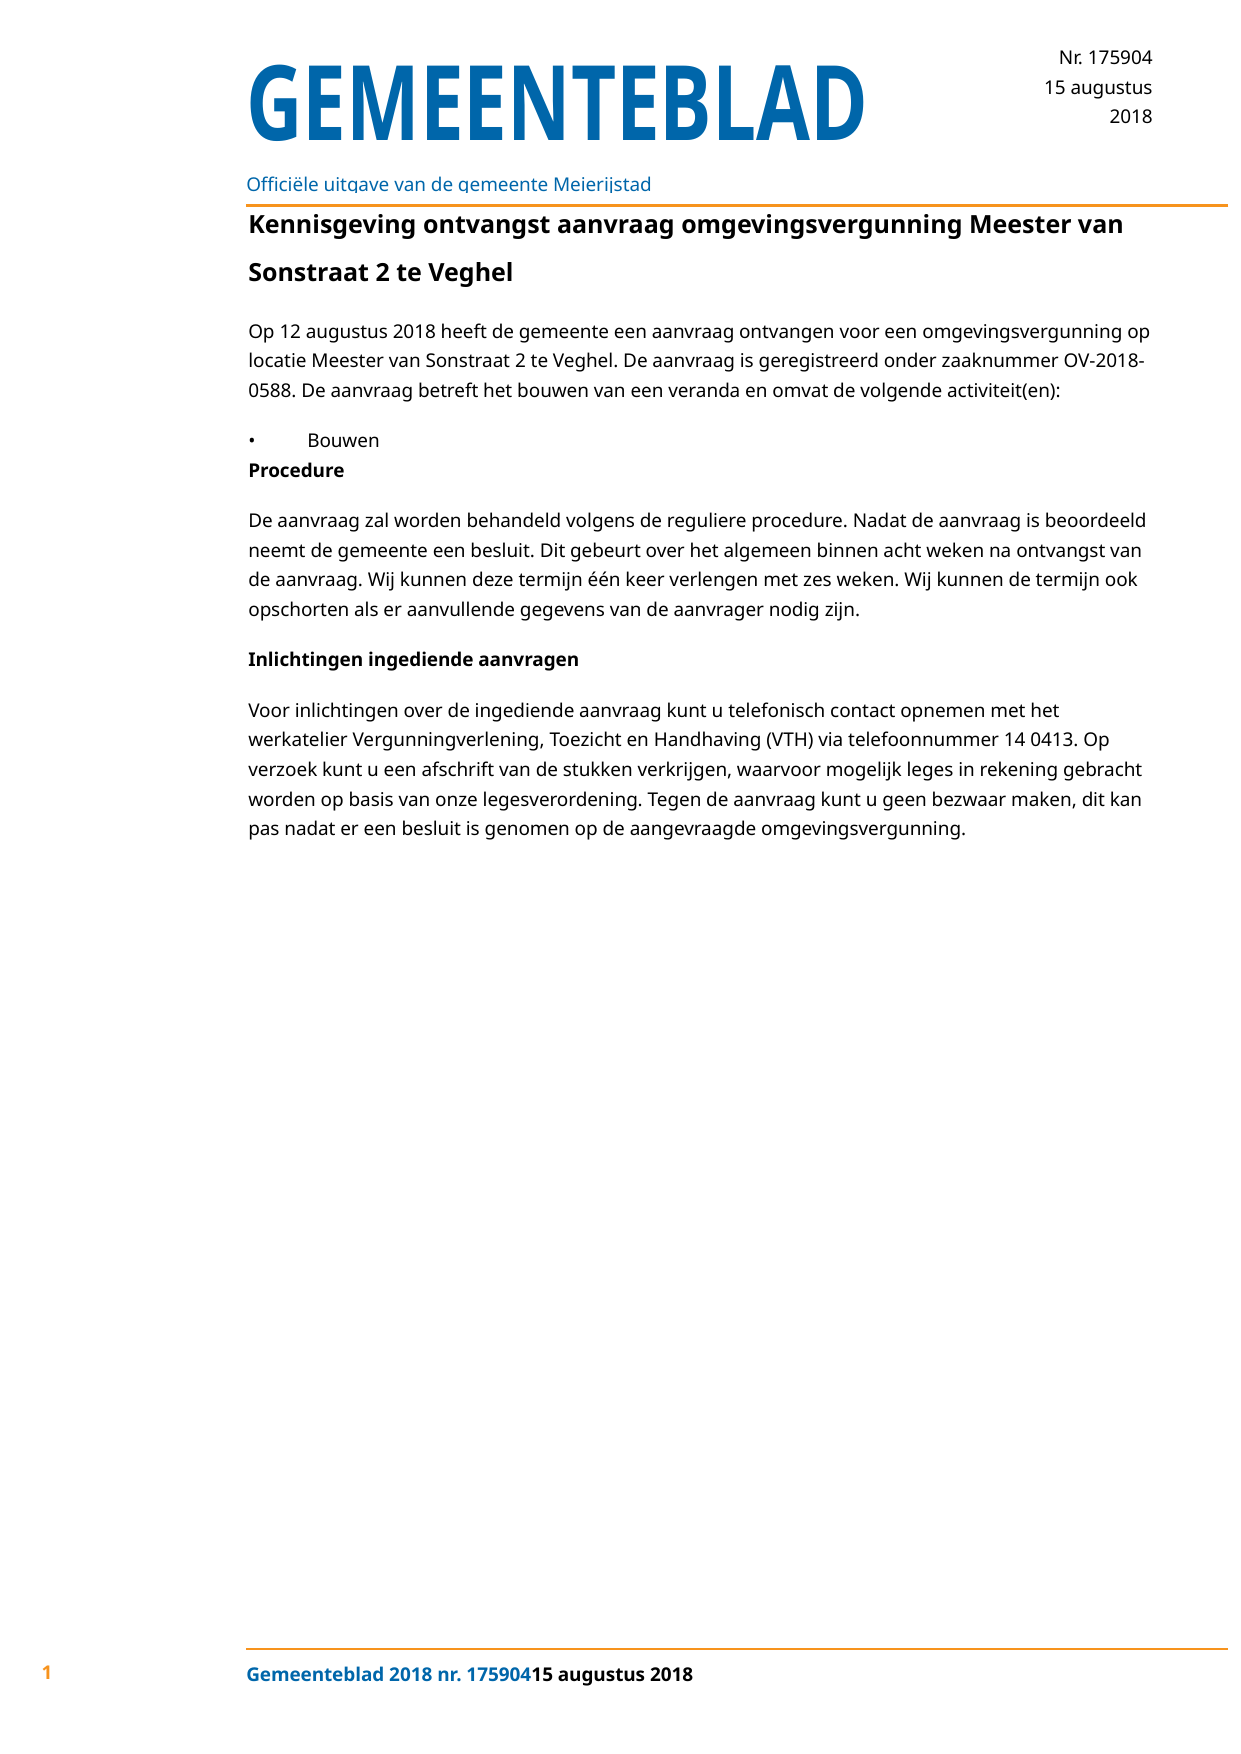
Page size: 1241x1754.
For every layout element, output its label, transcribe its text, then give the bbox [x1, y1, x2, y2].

picture [41, 47, 231, 172]
list Bouwen [248, 427, 1152, 453]
text Inlichtingen ingediende aanvragen [248, 647, 1152, 672]
text Op 12 augustus 2018 heeft de gemeente een aanvraag ontvangen voor een omgevingsvergunning op locatie Meester van Sonstraat 2 te Veghel. De aanvraag is geregistreerd onder zaaknummer OV-2018-0588. De aanvraag betreft het bouwen van een veranda en omvat de volgende activiteit(en): [248, 318, 1152, 403]
text De aanvraag zal worden behandeld volgens de reguliere procedure. Nadat de aanvraag is beoordeeld neemt de gemeente een besluit. Dit gebeurt over het algemeen binnen acht weken na ontvangst van de aanvraag. Wij kunnen deze termijn één keer verlengen met zes weken. Wij kunnen de termijn ook opschorten als er aanvullende gegevens van de aanvrager nodig zijn. [248, 507, 1152, 622]
text Kennisgeving ontvangst aanvraag omgevingsvergunning Meester van Sonstraat 2 te Veghel [248, 207, 1152, 288]
text Voor inlichtingen over de ingediende aanvraag kunt u telefonisch contact opnemen met het werkatelier Vergunningverlening, Toezicht en Handhaving (VTH) via telefoonnummer 14 0413. Op verzoek kunt u een afschrift van de stukken verkrijgen, waarvoor mogelijk leges in rekening gebracht worden op basis van onze legesverordening. Tegen de aanvraag kunt u geen bezwaar maken, dit kan pas nadat er een besluit is genomen op de aangevraagde omgevingsvergunning. [248, 697, 1152, 841]
text Procedure [248, 457, 1152, 483]
